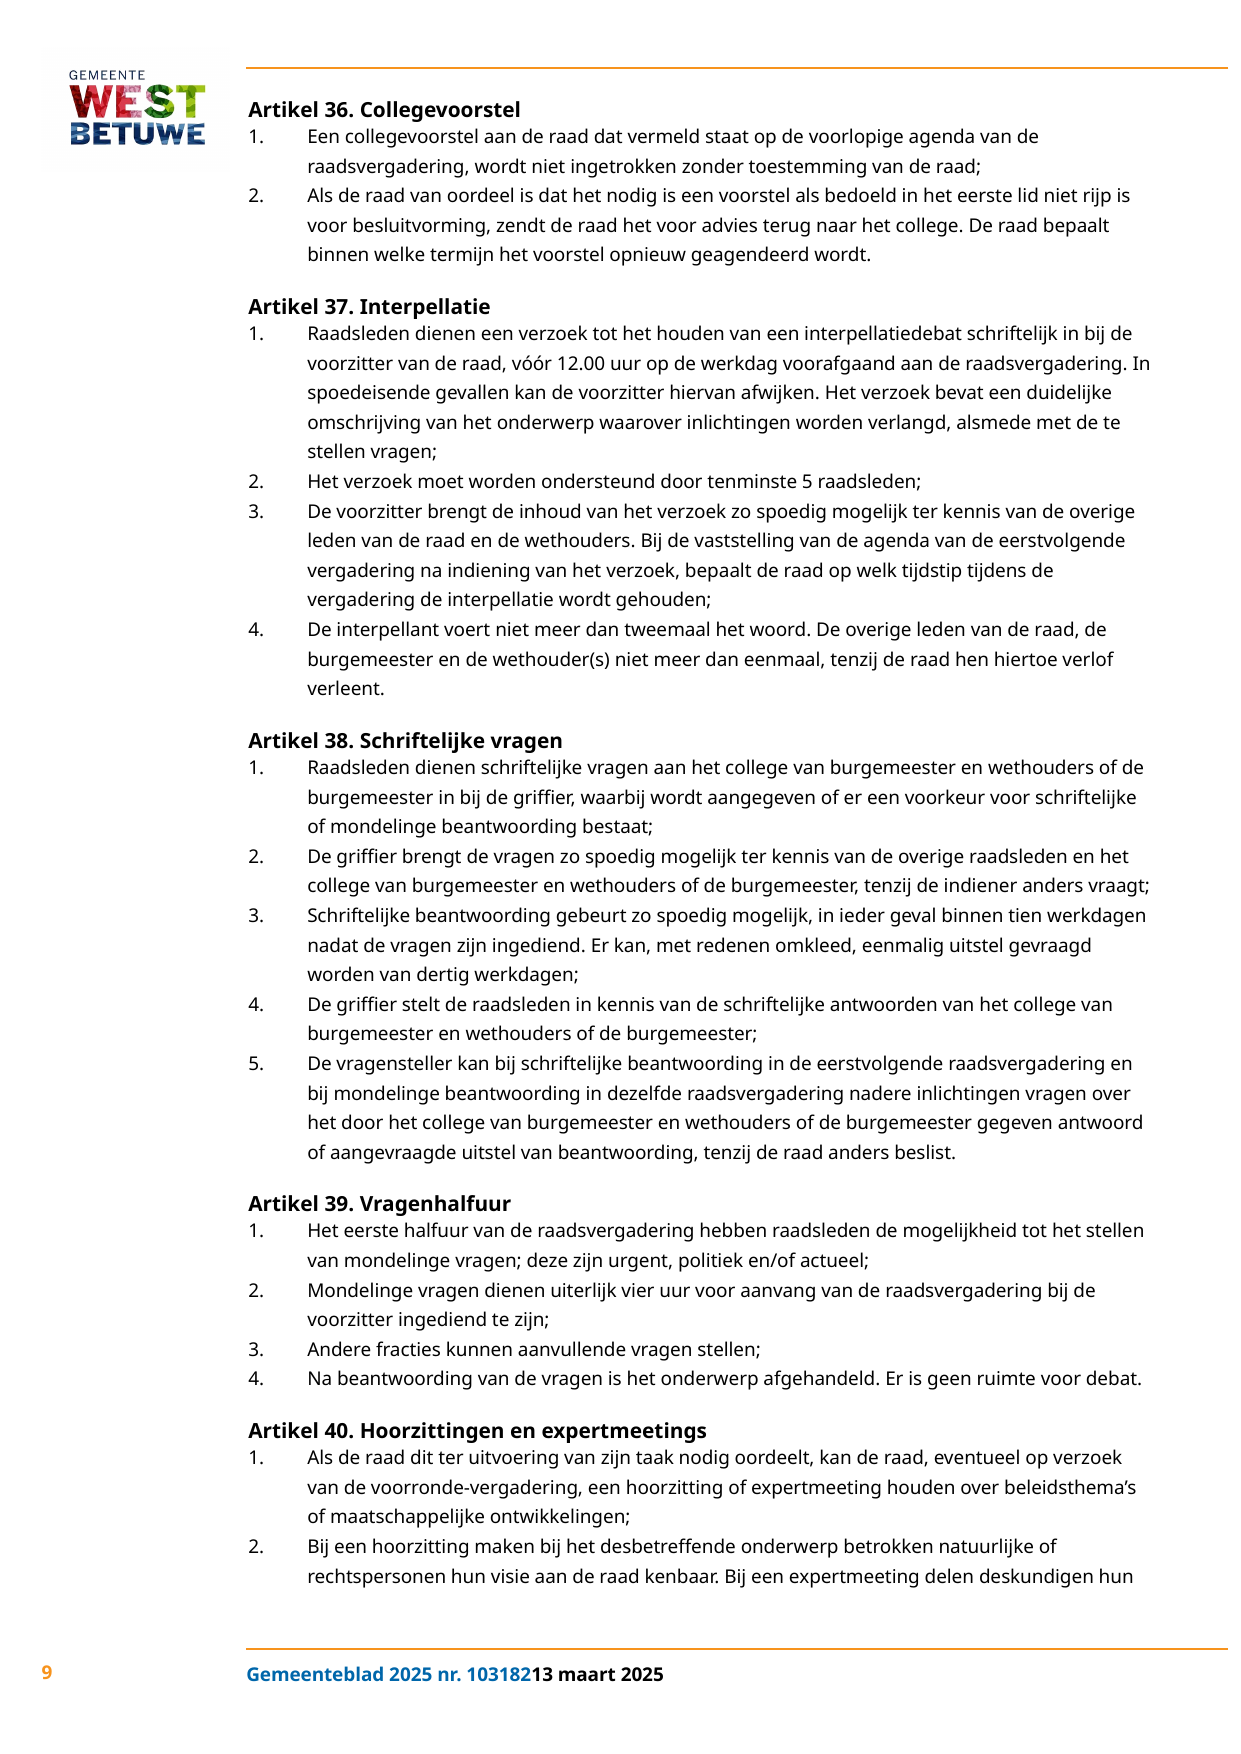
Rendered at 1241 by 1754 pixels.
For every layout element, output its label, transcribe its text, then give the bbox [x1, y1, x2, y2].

list Het verzoek moet worden ondersteund door tenminste 5 raadsleden; [248, 468, 1152, 494]
text Artikel 40. Hoorzittingen en expertmeetings [248, 1416, 1152, 1444]
list Raadsleden dienen schriftelijke vragen aan het college van burgemeester en wethouders of de burgemeester in bij de griffier, waarbij wordt aangegeven of er een voorkeur voor schriftelijke of mondelinge beantwoording bestaat; [248, 754, 1152, 839]
list De griffier brengt de vragen zo spoedig mogelijk ter kennis van de overige raadsleden en het college van burgemeester en wethouders of de burgemeester, tenzij de indiener anders vraagt; [248, 843, 1152, 898]
list Na beantwoording van de vragen is het onderwerp afgehandeld. Er is geen ruimte voor debat. [248, 1366, 1152, 1391]
list Als de raad van oordeel is dat het nodig is een voorstel als bedoeld in het eerste lid niet rijp is voor besluitvorming, zendt de raad het voor advies terug naar het college. De raad bepaalt binnen welke termijn het voorstel opnieuw geagendeerd wordt. [248, 182, 1152, 267]
list Het eerste halfuur van de raadsvergadering hebben raadsleden de mogelijkheid tot het stellen van mondelinge vragen; deze zijn urgent, politiek en/of actueel; [248, 1218, 1152, 1273]
list De vragensteller kan bij schriftelijke beantwoording in de eerstvolgende raadsvergadering en bij mondelinge beantwoording in dezelfde raadsvergadering nadere inlichtingen vragen over het door het college van burgemeester en wethouders of de burgemeester gegeven antwoord of aangevraagde uitstel van beantwoording, tenzij de raad anders beslist. [248, 1050, 1152, 1164]
text Artikel 38. Schriftelijke vragen [248, 726, 1152, 754]
list De griffier stelt de raadsleden in kennis van de schriftelijke antwoorden van het college van burgemeester en wethouders of de burgemeester; [248, 991, 1152, 1046]
text Artikel 36. Collegevoorstel [248, 95, 1152, 123]
list Raadsleden dienen een verzoek tot het houden van een interpellatiedebat schriftelijk in bij de voorzitter van de raad, vóór 12.00 uur op de werkdag voorafgaand aan de raadsvergadering. In spoedeisende gevallen kan de voorzitter hiervan afwijken. Het verzoek bevat een duidelijke omschrijving van het onderwerp waarover inlichtingen worden verlangd, alsmede met de te stellen vragen; [248, 320, 1152, 464]
list Schriftelijke beantwoording gebeurt zo spoedig mogelijk, in ieder geval binnen tien werkdagen nadat de vragen zijn ingediend. Er kan, met redenen omkleed, eenmalig uitstel gevraagd worden van dertig werkdagen; [248, 902, 1152, 987]
list Mondelinge vragen dienen uiterlijk vier uur voor aanvang van de raadsvergadering bij de voorzitter ingediend te zijn; [248, 1277, 1152, 1332]
picture [41, 47, 231, 172]
list De interpellant voert niet meer dan tweemaal het woord. De overige leden van de raad, de burgemeester en de wethouder(s) niet meer dan eenmaal, tenzij de raad hen hiertoe verlof verleent. [248, 616, 1152, 701]
list Bij een hoorzitting maken bij het desbetreffende onderwerp betrokken natuurlijke of rechtspersonen hun visie aan de raad kenbaar. Bij een expertmeeting delen deskundigen hun [248, 1533, 1152, 1588]
list Een collegevoorstel aan de raad dat vermeld staat op de voorlopige agenda van de raadsvergadering, wordt niet ingetrokken zonder toestemming van de raad; [248, 123, 1152, 178]
list Als de raad dit ter uitvoering van zijn taak nodig oordeelt, kan de raad, eventueel op verzoek van de voorronde-vergadering, een hoorzitting of expertmeeting houden over beleidsthema’s of maatschappelijke ontwikkelingen; [248, 1444, 1152, 1529]
list De voorzitter brengt de inhoud van het verzoek zo spoedig mogelijk ter kennis van de overige leden van de raad en de wethouders. Bij de vaststelling van de agenda van de eerstvolgende vergadering na indiening van het verzoek, bepaalt de raad op welk tijdstip tijdens de vergadering de interpellatie wordt gehouden; [248, 498, 1152, 612]
list Andere fracties kunnen aanvullende vragen stellen; [248, 1336, 1152, 1362]
text Artikel 37. Interpellatie [248, 292, 1152, 320]
text Artikel 39. Vragenhalfuur [248, 1189, 1152, 1218]
